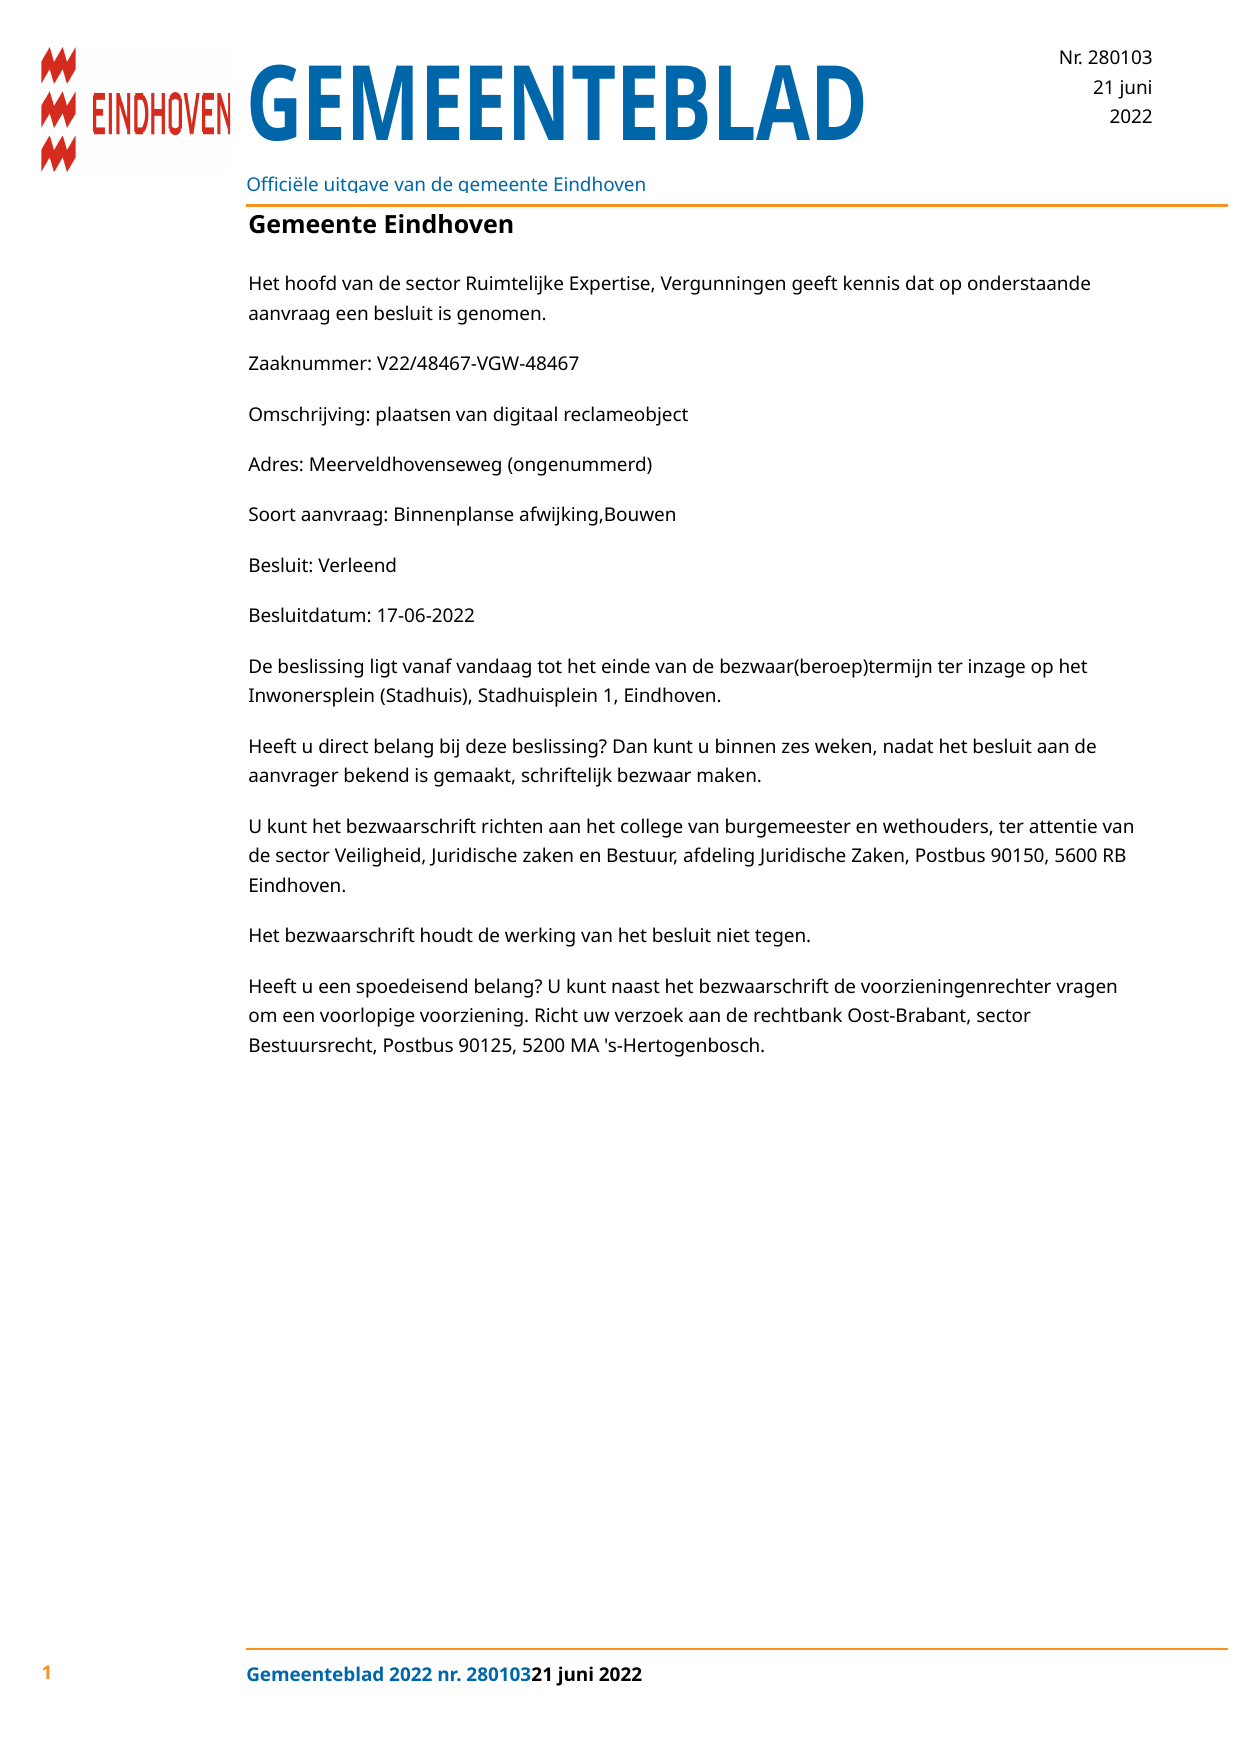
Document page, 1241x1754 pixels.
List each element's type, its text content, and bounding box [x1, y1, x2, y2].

text Gemeente Eindhoven [248, 207, 1152, 241]
text Heeft u een spoedeisend belang? U kunt naast het bezwaarschrift de voorzieningenrechter vragen om een voorlopige voorziening. Richt uw verzoek aan de rechtbank Oost-Brabant, sector Bestuursrecht, Postbus 90125, 5200 MA 's-Hertogenbosch. [248, 973, 1152, 1058]
picture [41, 47, 231, 172]
text Omschrijving: plaatsen van digitaal reclameobject [248, 401, 1152, 426]
text Het bezwaarschrift houdt de werking van het besluit niet tegen. [248, 922, 1152, 948]
text Adres: Meerveldhovenseweg (ongenummerd) [248, 451, 1152, 477]
text U kunt het bezwaarschrift richten aan het college van burgemeester en wethouders, ter attentie van de sector Veiligheid, Juridische zaken en Bestuur, afdeling Juridische Zaken, Postbus 90150, 5600 RB Eindhoven. [248, 813, 1152, 898]
text Het hoofd van de sector Ruimtelijke Expertise, Vergunningen geeft kennis dat op onderstaande aanvraag een besluit is genomen. [248, 270, 1152, 326]
text Zaaknummer: V22/48467-VGW-48467 [248, 350, 1152, 376]
text Heeft u direct belang bij deze beslissing? Dan kunt u binnen zes weken, nadat het besluit aan de aanvrager bekend is gemaakt, schriftelijk bezwaar maken. [248, 733, 1152, 788]
text Besluit: Verleend [248, 552, 1152, 578]
text Soort aanvraag: Binnenplanse afwijking,Bouwen [248, 502, 1152, 527]
text Besluitdatum: 17-06-2022 [248, 602, 1152, 628]
text De beslissing ligt vanaf vandaag tot het einde van de bezwaar(beroep)termijn ter inzage op het Inwonersplein (Stadhuis), Stadhuisplein 1, Eindhoven. [248, 653, 1152, 708]
